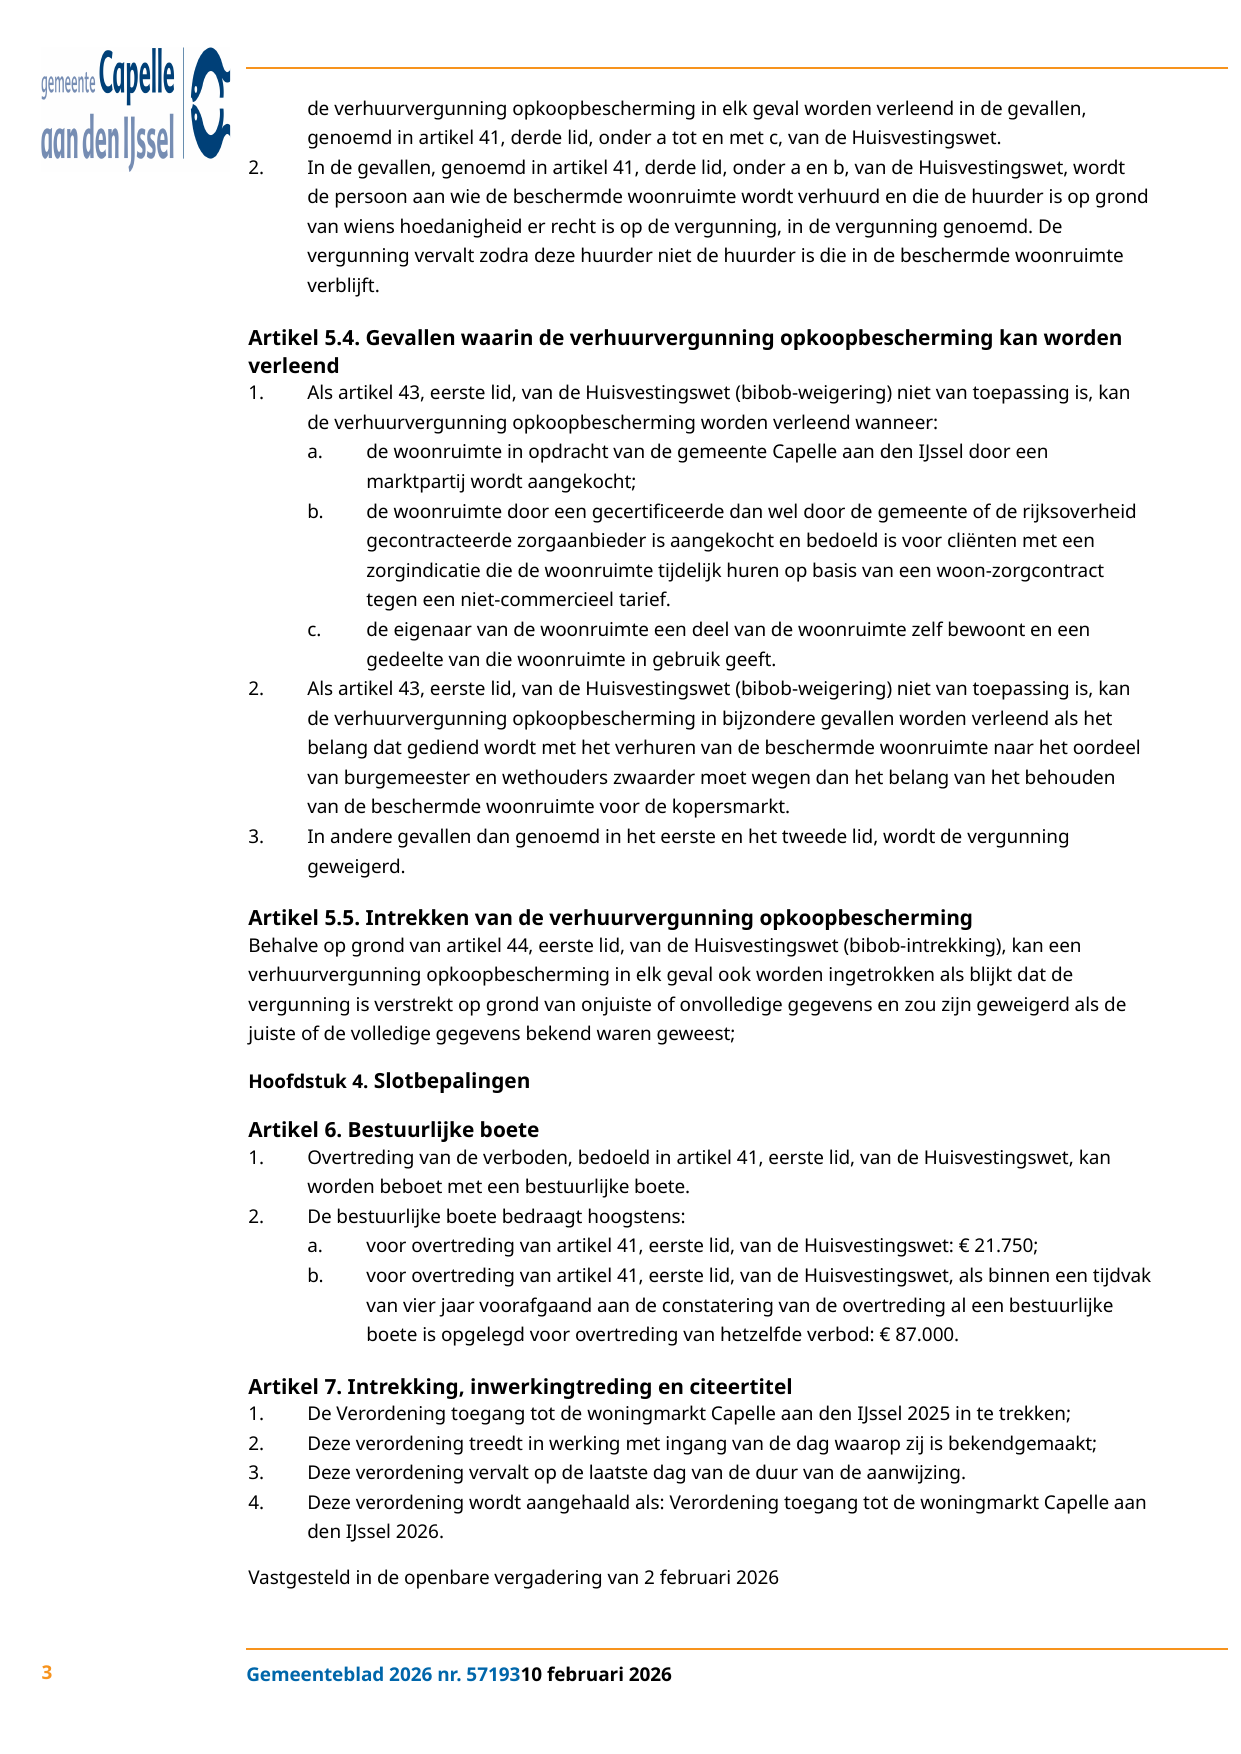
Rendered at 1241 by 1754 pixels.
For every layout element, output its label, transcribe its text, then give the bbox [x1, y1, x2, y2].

list voor overtreding van artikel 41, eerste lid, van de Huisvestingswet, als binnen een tijdvak van vier jaar voorafgaand aan de constatering van de overtreding al een bestuurlijke boete is opgelegd voor overtreding van hetzelfde verbod: € 87.000. [307, 1262, 1152, 1347]
list de eigenaar van de woonruimte een deel van de woonruimte zelf bewoont en een gedeelte van die woonruimte in gebruik geeft. [307, 616, 1152, 672]
list de woonruimte in opdracht van de gemeente Capelle aan den IJssel door een marktpartij wordt aangekocht; [307, 439, 1152, 494]
picture [41, 47, 231, 172]
list De bestuurlijke boete bedraagt hoogstens: [248, 1203, 1152, 1229]
list de verhuurvergunning opkoopbescherming in elk geval worden verleend in de gevallen, genoemd in artikel 41, derde lid, onder a tot en met c, van de Huisvestingswet. [248, 95, 1152, 150]
list Overtreding van de verboden, bedoeld in artikel 41, eerste lid, van de Huisvestingswet, kan worden beboet met een bestuurlijke boete. [248, 1144, 1152, 1199]
list Als artikel 43, eerste lid, van de Huisvestingswet (bibob-weigering) niet van toepassing is, kan de verhuurvergunning opkoopbescherming worden verleend wanneer: [248, 379, 1152, 435]
list In de gevallen, genoemd in artikel 41, derde lid, onder a en b, van de Huisvestingswet, wordt de persoon aan wie de beschermde woonruimte wordt verhuurd en die de huurder is op grond van wiens hoedanigheid er recht is op de vergunning, in de vergunning genoemd. De vergunning vervalt zodra deze huurder niet de huurder is die in de beschermde woonruimte verblijft. [248, 154, 1152, 298]
list De Verordening toegang tot de woningmarkt Capelle aan den IJssel 2025 in te trekken; [248, 1400, 1152, 1426]
text Vastgesteld in de openbare vergadering van 2 februari 2026 [248, 1564, 1152, 1590]
list de woonruimte door een gecertificeerde dan wel door de gemeente of de rijksoverheid gecontracteerde zorgaanbieder is aangekocht en bedoeld is voor cliënten met een zorgindicatie die de woonruimte tijdelijk huren op basis van een woon-zorgcontract tegen een niet-commercieel tarief. [307, 498, 1152, 612]
list In andere gevallen dan genoemd in het eerste en het tweede lid, wordt de vergunning geweigerd. [248, 823, 1152, 879]
list Deze verordening treedt in werking met ingang van de dag waarop zij is bekendgemaakt; [248, 1430, 1152, 1456]
text Artikel 7. Intrekking, inwerkingtreding en citeertitel [248, 1372, 1152, 1400]
list Deze verordening vervalt op de laatste dag van de duur van de aanwijzing. [248, 1459, 1152, 1485]
list voor overtreding van artikel 41, eerste lid, van de Huisvestingswet: € 21.750; [307, 1233, 1152, 1258]
text Behalve op grond van artikel 44, eerste lid, van de Huisvestingswet (bibob-intrekking), kan een verhuurvergunning opkoopbescherming in elk geval ook worden ingetrokken als blijkt dat de vergunning is verstrekt op grond van onjuiste of onvolledige gegevens en zou zijn geweigerd als de juiste of de volledige gegevens bekend waren geweest; [248, 932, 1152, 1046]
text Artikel 5.4. Gevallen waarin de verhuurvergunning opkoopbescherming kan worden verleend [248, 323, 1152, 379]
text Hoofdstuk 4. Slotbepalingen [248, 1066, 1152, 1094]
text Artikel 6. Bestuurlijke boete [248, 1115, 1152, 1144]
text Artikel 5.5. Intrekken van de verhuurvergunning opkoopbescherming [248, 903, 1152, 932]
list Als artikel 43, eerste lid, van de Huisvestingswet (bibob-weigering) niet van toepassing is, kan de verhuurvergunning opkoopbescherming in bijzondere gevallen worden verleend als het belang dat gediend wordt met het verhuren van de beschermde woonruimte naar het oordeel van burgemeester en wethouders zwaarder moet wegen dan het belang van het behouden van de beschermde woonruimte voor de kopersmarkt. [248, 675, 1152, 819]
list Deze verordening wordt aangehaald als: Verordening toegang tot de woningmarkt Capelle aan den IJssel 2026. [248, 1489, 1152, 1544]
